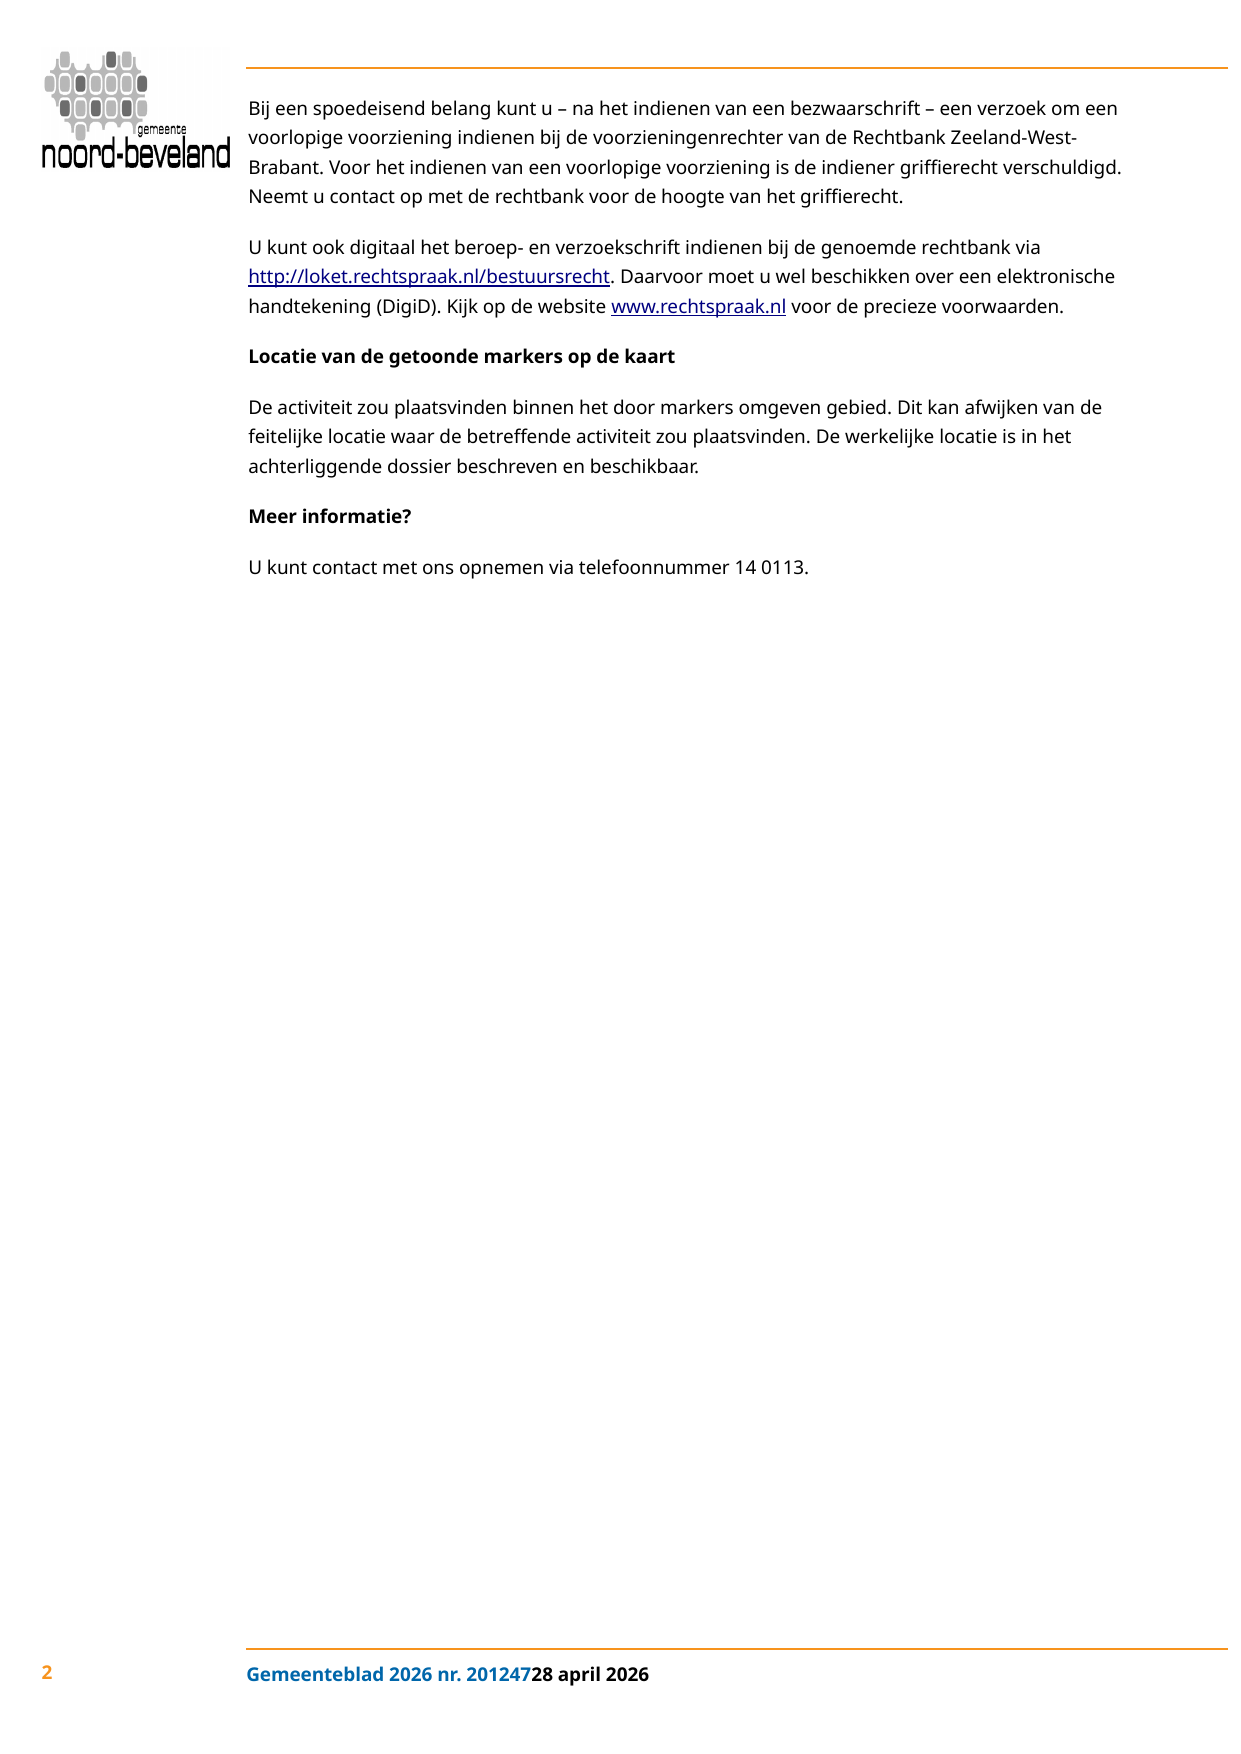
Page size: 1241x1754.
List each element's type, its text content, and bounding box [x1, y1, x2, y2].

text Bij een spoedeisend belang kunt u – na het indienen van een bezwaarschrift – een verzoek om een voorlopige voorziening indienen bij de voorzieningenrechter van de Rechtbank Zeeland-West-Brabant. Voor het indienen van een voorlopige voorziening is de indiener griffierecht verschuldigd. Neemt u contact op met de rechtbank voor de hoogte van het griffierecht. [248, 95, 1152, 209]
text Meer informatie? [248, 503, 1152, 529]
picture [41, 47, 231, 172]
text U kunt contact met ons opnemen via telefoonnummer 14 0113. [248, 554, 1152, 580]
text Locatie van de getoonde markers op de kaart [248, 343, 1152, 369]
text De activiteit zou plaatsvinden binnen het door markers omgeven gebied. Dit kan afwijken van de feitelijke locatie waar de betreffende activiteit zou plaatsvinden. De werkelijke locatie is in het achterliggende dossier beschreven en beschikbaar. [248, 394, 1152, 479]
text U kunt ook digitaal het beroep- en verzoekschrift indienen bij de genoemde rechtbank via http://loket.rechtspraak.nl/bestuursrecht. Daarvoor moet u wel beschikken over een elektronische handtekening (DigiD). Kijk op de website www.rechtspraak.nl voor de precieze voorwaarden. [248, 234, 1152, 319]
